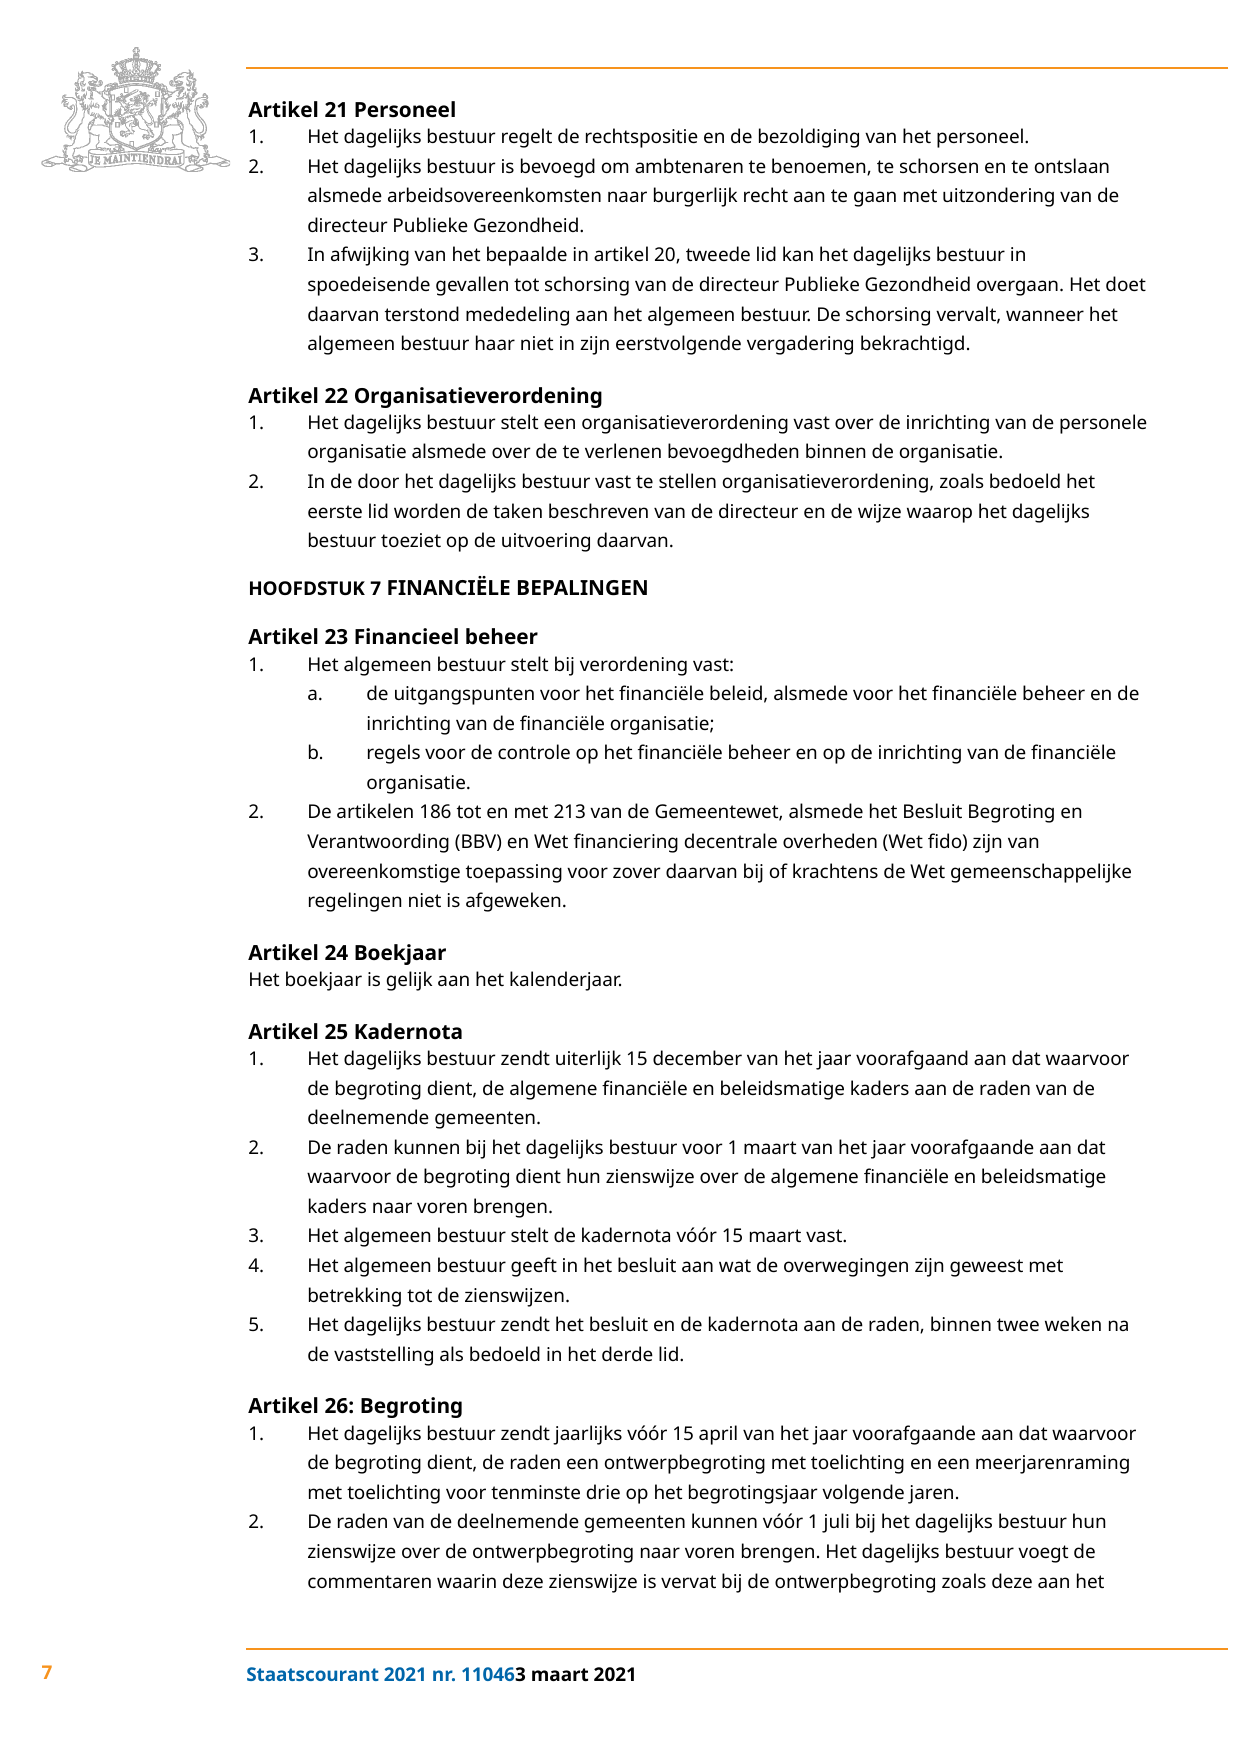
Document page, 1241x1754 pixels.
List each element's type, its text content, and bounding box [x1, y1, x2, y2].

list Het dagelijks bestuur regelt de rechtspositie en de bezoldiging van het personeel. [248, 123, 1152, 149]
list De raden kunnen bij het dagelijks bestuur voor 1 maart van het jaar voorafgaande aan dat waarvoor de begroting dient hun zienswijze over de algemene financiële en beleidsmatige kaders naar voren brengen. [248, 1134, 1152, 1219]
list Het dagelijks bestuur stelt een organisatieverordening vast over de inrichting van de personele organisatie alsmede over de te verlenen bevoegdheden binnen de organisatie. [248, 409, 1152, 464]
list Het dagelijks bestuur is bevoegd om ambtenaren te benoemen, te schorsen en te ontslaan alsmede arbeidsovereenkomsten naar burgerlijk recht aan te gaan met uitzondering van de directeur Publieke Gezondheid. [248, 153, 1152, 238]
text Het boekjaar is gelijk aan het kalenderjaar. [248, 966, 1152, 992]
text Artikel 24 Boekjaar [248, 938, 1152, 966]
list Het dagelijks bestuur zendt uiterlijk 15 december van het jaar voorafgaand aan dat waarvoor de begroting dient, de algemene financiële en beleidsmatige kaders aan de raden van de deelnemende gemeenten. [248, 1045, 1152, 1130]
list De raden van de deelnemende gemeenten kunnen vóór 1 juli bij het dagelijks bestuur hun zienswijze over de ontwerpbegroting naar voren brengen. Het dagelijks bestuur voegt de commentaren waarin deze zienswijze is vervat bij de ontwerpbegroting zoals deze aan het [248, 1509, 1152, 1593]
list regels voor de controle op het financiële beheer en op de inrichting van de financiële organisatie. [307, 739, 1152, 795]
text HOOFDSTUK 7 FINANCIËLE BEPALINGEN [248, 573, 1152, 602]
text Artikel 23 Financieel beheer [248, 622, 1152, 651]
list Het algemeen bestuur geeft in het besluit aan wat de overwegingen zijn geweest met betrekking tot de zienswijzen. [248, 1252, 1152, 1308]
list Het dagelijks bestuur zendt jaarlijks vóór 15 april van het jaar voorafgaande aan dat waarvoor de begroting dient, de raden een ontwerpbegroting met toelichting en een meerjarenraming met toelichting voor tenminste drie op het begrotingsjaar volgende jaren. [248, 1420, 1152, 1505]
text Artikel 21 Personeel [248, 95, 1152, 123]
list de uitgangspunten voor het financiële beleid, alsmede voor het financiële beheer en de inrichting van de financiële organisatie; [307, 680, 1152, 736]
list In afwijking van het bepaalde in artikel 20, tweede lid kan het dagelijks bestuur in spoedeisende gevallen tot schorsing van de directeur Publieke Gezondheid overgaan. Het doet daarvan terstond mededeling aan het algemeen bestuur. De schorsing vervalt, wanneer het algemeen bestuur haar niet in zijn eerstvolgende vergadering bekrachtigd. [248, 242, 1152, 356]
list Het dagelijks bestuur zendt het besluit en de kadernota aan de raden, binnen twee weken na de vaststelling als bedoeld in het derde lid. [248, 1311, 1152, 1367]
text Artikel 22 Organisatieverordening [248, 381, 1152, 409]
text Artikel 26: Begroting [248, 1391, 1152, 1420]
list De artikelen 186 tot en met 213 van de Gemeentewet, alsmede het Besluit Begroting en Verantwoording (BBV) en Wet financiering decentrale overheden (Wet fido) zijn van overeenkomstige toepassing voor zover daarvan bij of krachtens de Wet gemeenschappelijke regelingen niet is afgeweken. [248, 799, 1152, 913]
list Het algemeen bestuur stelt bij verordening vast: [248, 651, 1152, 677]
list Het algemeen bestuur stelt de kadernota vóór 15 maart vast. [248, 1223, 1152, 1248]
picture [41, 47, 231, 172]
text Artikel 25 Kadernota [248, 1017, 1152, 1045]
list In de door het dagelijks bestuur vast te stellen organisatieverordening, zoals bedoeld het eerste lid worden de taken beschreven van de directeur en de wijze waarop het dagelijks bestuur toeziet op de uitvoering daarvan. [248, 468, 1152, 553]
